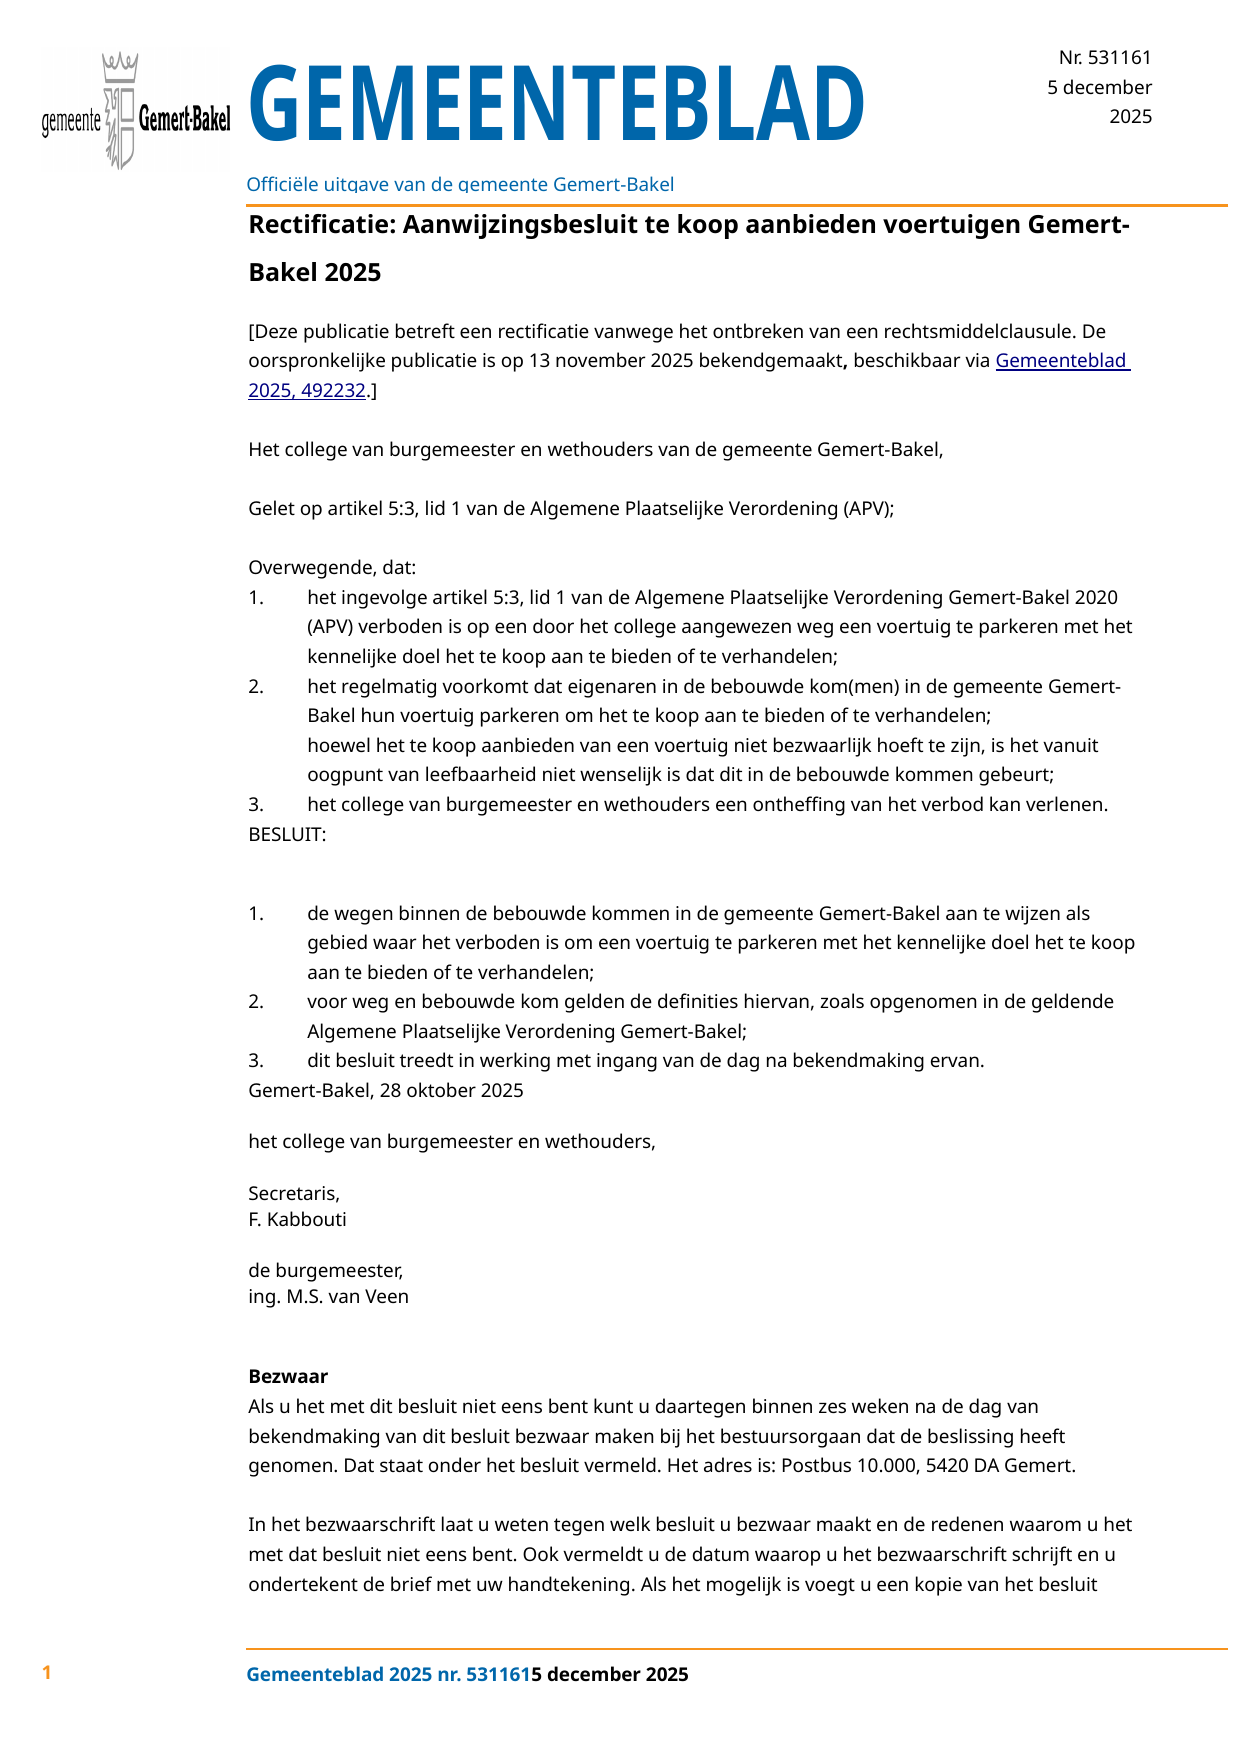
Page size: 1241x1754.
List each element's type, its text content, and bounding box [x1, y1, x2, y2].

text Als u het met dit besluit niet eens bent kunt u daartegen binnen zes weken na de dag van bekendmaking van dit besluit bezwaar maken bij het bestuursorgaan dat de beslissing heeft genomen. Dat staat onder het besluit vermeld. Het adres is: Postbus 10.000, 5420 DA Gemert. [248, 1393, 1152, 1478]
text Rectificatie: Aanwijzingsbesluit te koop aanbieden voertuigen Gemert-Bakel 2025 [248, 207, 1152, 288]
text Gemert-Bakel, 28 oktober 2025 [248, 1077, 1152, 1103]
list het ingevolge artikel 5:3, lid 1 van de Algemene Plaatselijke Verordening Gemert-Bakel 2020 (APV) verboden is op een door het college aangewezen weg een voertuig te parkeren met het kennelijke doel het te koop aan te bieden of te verhandelen; [248, 584, 1152, 669]
list dit besluit treedt in werking met ingang van de dag na bekendmaking ervan. [248, 1048, 1152, 1073]
text de burgemeester, [248, 1257, 1152, 1283]
text Gelet op artikel 5:3, lid 1 van de Algemene Plaatselijke Verordening (APV); [248, 495, 1152, 521]
picture [41, 47, 231, 172]
text BESLUIT: [248, 821, 1152, 847]
text In het bezwaarschrift laat u weten tegen welk besluit u bezwaar maakt en de redenen waarom u het met dat besluit niet eens bent. Ook vermeldt u de datum waarop u het bezwaarschrift schrijft en u ondertekent de brief met uw handtekening. Als het mogelijk is voegt u een kopie van het besluit [248, 1512, 1152, 1596]
list het regelmatig voorkomt dat eigenaren in de bebouwde kom(men) in de gemeente Gemert-Bakel hun voertuig parkeren om het te koop aan te bieden of te verhandelen; [248, 673, 1152, 728]
text ing. M.S. van Veen [248, 1283, 1152, 1309]
text het college van burgemeester en wethouders, [248, 1129, 1152, 1154]
list voor weg en bebouwde kom gelden de definities hiervan, zoals opgenomen in de geldende Algemene Plaatselijke Verordening Gemert-Bakel; [248, 988, 1152, 1044]
text Het college van burgemeester en wethouders van de gemeente Gemert-Bakel, [248, 436, 1152, 462]
list hoewel het te koop aanbieden van een voertuig niet bezwaarlijk hoeft te zijn, is het vanuit oogpunt van leefbaarheid niet wenselijk is dat dit in de bebouwde kommen gebeurt; [248, 732, 1152, 787]
text Overwegende, dat: [248, 554, 1152, 580]
text Secretaris, [248, 1180, 1152, 1206]
text Bezwaar [248, 1364, 1152, 1389]
text [Deze publicatie betreft een rectificatie vanwege het ontbreken van een rechtsmiddelclausule. De oorspronkelijke publicatie is op 13 november 2025 bekendgemaakt, beschikbaar via Gemeenteblad 2025, 492232.] [248, 318, 1152, 403]
list het college van burgemeester en wethouders een ontheffing van het verbod kan verlenen. [248, 791, 1152, 817]
text F. Kabbouti [248, 1206, 1152, 1232]
list de wegen binnen de bebouwde kommen in de gemeente Gemert-Bakel aan te wijzen als gebied waar het verboden is om een voertuig te parkeren met het kennelijke doel het te koop aan te bieden of te verhandelen; [248, 900, 1152, 984]
